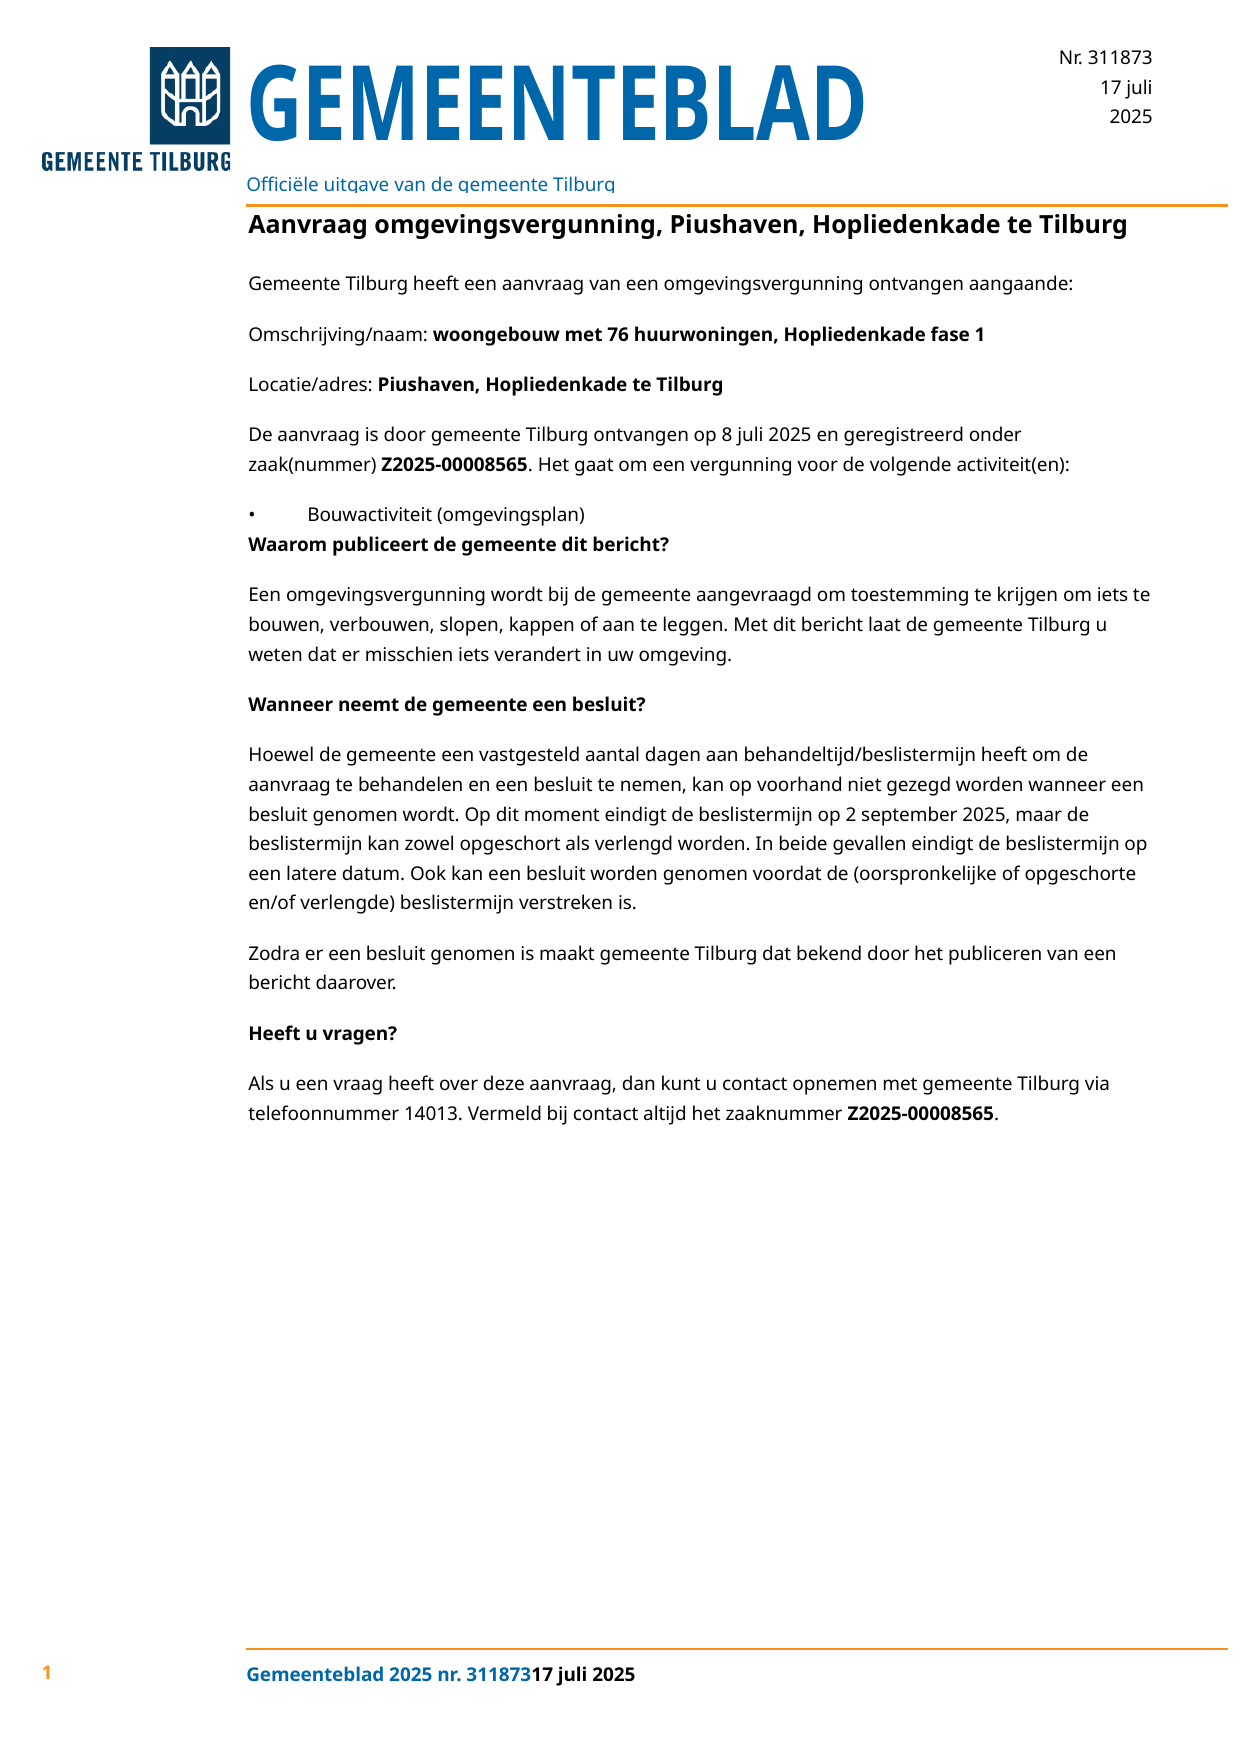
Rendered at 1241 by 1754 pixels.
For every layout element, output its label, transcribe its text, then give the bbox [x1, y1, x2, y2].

text Als u een vraag heeft over deze aanvraag, dan kunt u contact opnemen met gemeente Tilburg via telefoonnummer 14013. Vermeld bij contact altijd het zaaknummer Z2025-00008565. [248, 1070, 1152, 1126]
list Bouwactiviteit (omgevingsplan) [248, 502, 1152, 527]
text De aanvraag is door gemeente Tilburg ontvangen op 8 juli 2025 en geregistreerd onder zaak(nummer) Z2025-00008565. Het gaat om een vergunning voor de volgende activiteit(en): [248, 422, 1152, 477]
text Aanvraag omgevingsvergunning, Piushaven, Hopliedenkade te Tilburg [248, 207, 1152, 241]
text Locatie/adres: Piushaven, Hopliedenkade te Tilburg [248, 371, 1152, 397]
picture [41, 47, 231, 172]
text Gemeente Tilburg heeft een aanvraag van een omgevingsvergunning ontvangen aangaande: [248, 270, 1152, 296]
text Zodra er een besluit genomen is maakt gemeente Tilburg dat bekend door het publiceren van een bericht daarover. [248, 940, 1152, 995]
text Heeft u vragen? [248, 1020, 1152, 1046]
text Een omgevingsvergunning wordt bij de gemeente aangevraagd om toestemming te krijgen om iets te bouwen, verbouwen, slopen, kappen of aan te leggen. Met dit bericht laat de gemeente Tilburg u weten dat er misschien iets verandert in uw omgeving. [248, 582, 1152, 666]
text Omschrijving/naam: woongebouw met 76 huurwoningen, Hopliedenkade fase 1 [248, 321, 1152, 346]
text Hoewel de gemeente een vastgesteld aantal dagen aan behandeltijd/beslistermijn heeft om de aanvraag te behandelen en een besluit te nemen, kan op voorhand niet gezegd worden wanneer een besluit genomen wordt. Op dit moment eindigt de beslistermijn op 2 september 2025, maar de beslistermijn kan zowel opgeschort als verlengd worden. In beide gevallen eindigt de beslistermijn op een latere datum. Ook kan een besluit worden genomen voordat de (oorspronkelijke of opgeschorte en/of verlengde) beslistermijn verstreken is. [248, 742, 1152, 915]
text Wanneer neemt de gemeente een besluit? [248, 691, 1152, 717]
text Waarom publiceert de gemeente dit bericht? [248, 531, 1152, 557]
